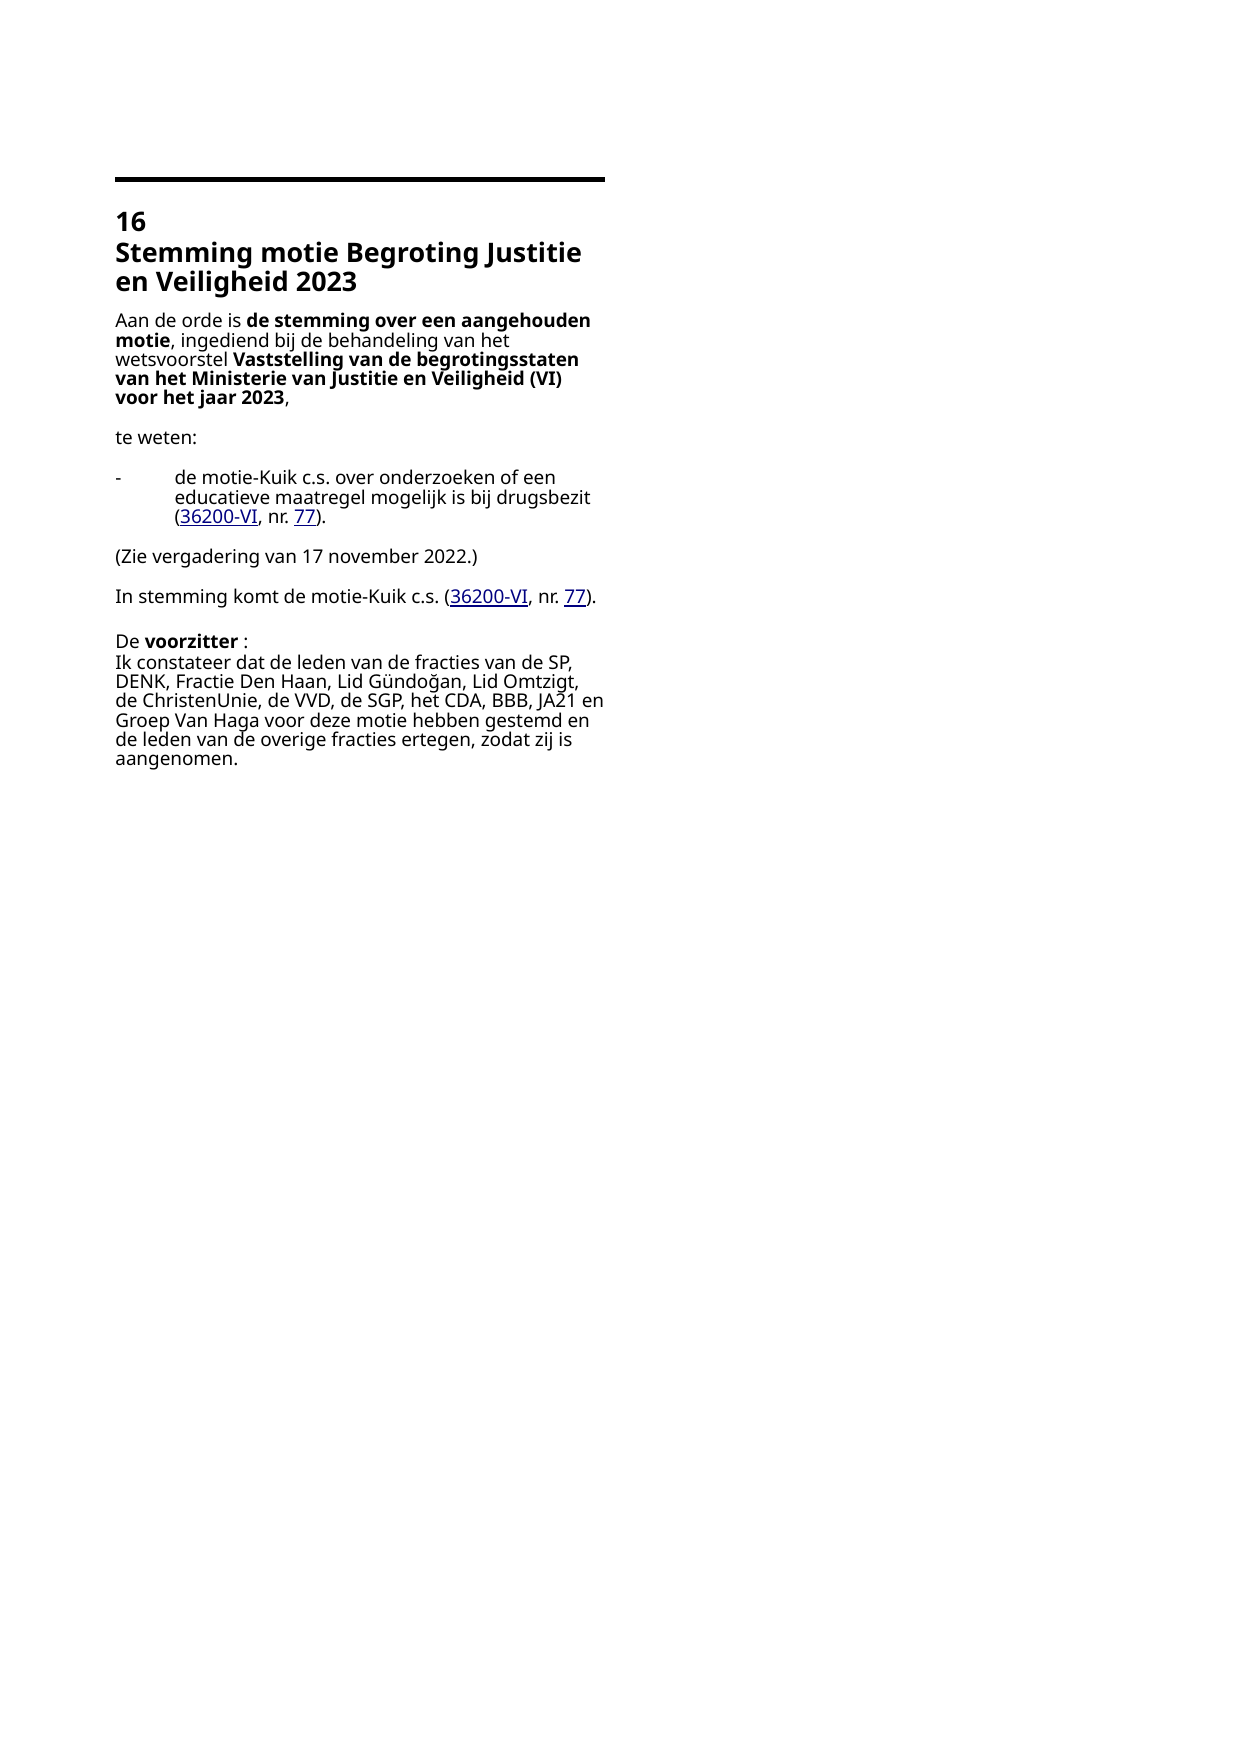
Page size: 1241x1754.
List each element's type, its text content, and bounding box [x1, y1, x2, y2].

text 16 [115, 203, 605, 239]
text Aan de orde is de stemming over een aangehouden motie, ingediend bij de behandeling van het wetsvoorstel Vaststelling van de begrotingsstaten van het Ministerie van Justitie en Veiligheid (VI) voor het jaar 2023, [115, 312, 605, 409]
text (Zie vergadering van 17 november 2022.) [115, 548, 605, 567]
text te weten: [115, 429, 605, 449]
text In stemming komt de motie-Kuik c.s. (36200-VI, nr. 77). [115, 588, 605, 607]
list de motie-Kuik c.s. over onderzoeken of een educatieve maatregel mogelijk is bij drugsbezit (36200-VI, nr. 77). [115, 469, 605, 527]
text De voorzitter : [115, 628, 605, 654]
text Ik constateer dat de leden van de fracties van de SP, DENK, Fractie Den Haan, Lid Gündoğan, Lid Omtzigt, de ChristenUnie, de VVD, de SGP, het CDA, BBB, JA21 en Groep Van Haga voor deze motie hebben gestemd en de leden van de overige fracties ertegen, zodat zij is aangenomen. [115, 654, 605, 769]
text Stemming motie Begroting Justitie en Veiligheid 2023 [115, 239, 605, 312]
